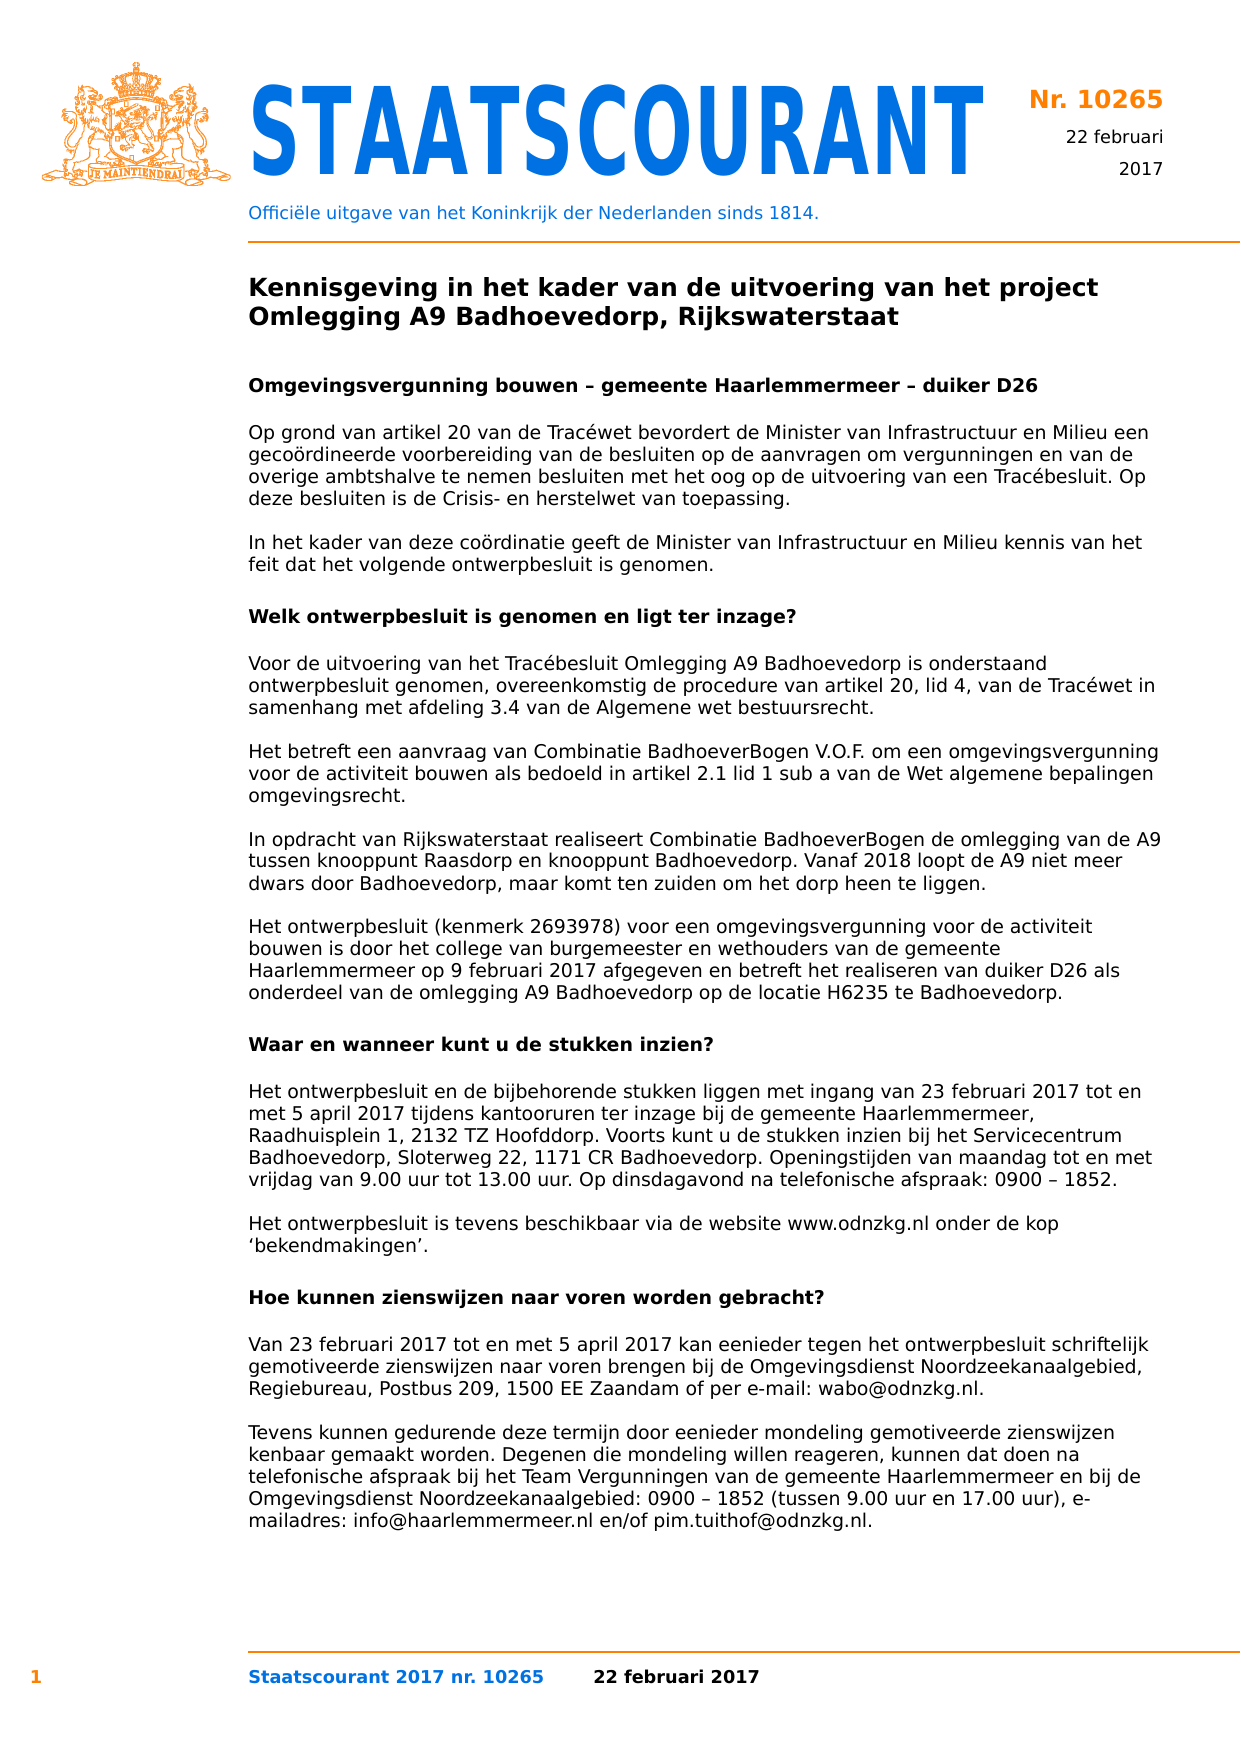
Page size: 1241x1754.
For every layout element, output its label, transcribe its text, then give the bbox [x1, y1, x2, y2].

text Het ontwerpbesluit en de bijbehorende stukken liggen met ingang van 23 februari 2017 tot en met 5 april 2017 tijdens kantooruren ter inzage bij de gemeente Haarlemmermeer, Raadhuisplein 1, 2132 TZ Hoofddorp. Voorts kunt u de stukken inzien bij het Servicecentrum Badhoevedorp, Sloterweg 22, 1171 CR Badhoevedorp. Openingstijden van maandag tot en met vrijdag van 9.00 uur tot 13.00 uur. Op dinsdagavond na telefonische afspraak: 0900 – 1852. [248, 1081, 1163, 1191]
subtitle Waar en wanneer kunt u de stukken inzien? [248, 1034, 1163, 1056]
subtitle Hoe kunnen zienswijzen naar voren worden gebracht? [248, 1287, 1163, 1309]
text Voor de uitvoering van het Tracébesluit Omlegging A9 Badhoevedorp is onderstaand ontwerpbesluit genomen, overeenkomstig de procedure van artikel 20, lid 4, van de Tracéwet in samenhang met afdeling 3.4 van de Algemene wet bestuursrecht. [248, 653, 1163, 719]
text Het betreft een aanvraag van Combinatie BadhoeverBogen V.O.F. om een omgevingsvergunning voor de activiteit bouwen als bedoeld in artikel 2.1 lid 1 sub a van de Wet algemene bepalingen omgevingsrecht. [248, 741, 1163, 807]
table_header STAATSCOURANT [248, 62, 998, 203]
text Het ontwerpbesluit is tevens beschikbaar via de website www.odnzkg.nl onder de kop ‘bekendmakingen’. [248, 1213, 1163, 1257]
text In opdracht van Rijkswaterstaat realiseert Combinatie BadhoeverBogen de omlegging van de A9 tussen knooppunt Raasdorp en knooppunt Badhoevedorp. Vanaf 2018 loopt de A9 niet meer dwars door Badhoevedorp, maar komt ten zuiden om het dorp heen te liggen. [248, 828, 1163, 894]
subtitle Welk ontwerpbesluit is genomen en ligt ter inzage? [248, 606, 1163, 628]
table_header Nr. 10265 [998, 62, 1240, 121]
table_header [25, 62, 248, 241]
text In het kader van deze coördinatie geeft de Minister van Infrastructuur en Milieu kennis van het feit dat het volgende ontwerpbesluit is genomen. [248, 532, 1163, 576]
table_cell 2017 [998, 153, 1240, 203]
subtitle Kennisgeving in het kader van de uitvoering van het project Omlegging A9 Badhoevedorp, Rijkswaterstaat [248, 273, 1163, 331]
text Het ontwerpbesluit (kenmerk 2693978) voor een omgevingsvergunning voor de activiteit bouwen is door het college van burgemeester en wethouders van de gemeente Haarlemmermeer op 9 februari 2017 afgegeven en betreft het realiseren van duiker D26 als onderdeel van de omlegging A9 Badhoevedorp op de locatie H6235 te Badhoevedorp. [248, 916, 1163, 1004]
table_cell 22 februari [998, 121, 1240, 153]
text Op grond van artikel 20 van de Tracéwet bevordert de Minister van Infrastructuur en Milieu een gecoördineerde voorbereiding van de besluiten op de aanvragen om vergunningen en van de overige ambtshalve te nemen besluiten met het oog op de uitvoering van een Tracébesluit. Op deze besluiten is de Crisis- en herstelwet van toepassing. [248, 422, 1163, 510]
text Van 23 februari 2017 tot en met 5 april 2017 kan eenieder tegen het ontwerpbesluit schriftelijk gemotiveerde zienswijzen naar voren brengen bij de Omgevingsdienst Noordzeekanaalgebied, Regiebureau, Postbus 209, 1500 EE Zaandam of per e-mail: wabo@odnzkg.nl. [248, 1334, 1163, 1400]
text Tevens kunnen gedurende deze termijn door eenieder mondeling gemotiveerde zienswijzen kenbaar gemaakt worden. Degenen die mondeling willen reageren, kunnen dat doen na telefonische afspraak bij het Team Vergunningen van de gemeente Haarlemmermeer en bij de Omgevingsdienst Noordzeekanaalgebied: 0900 – 1852 (tussen 9.00 uur en 17.00 uur), e-mailadres: info@haarlemmermeer.nl en/of pim.tuithof@odnzkg.nl. [248, 1422, 1163, 1532]
subtitle Omgevingsvergunning bouwen – gemeente Haarlemmermeer – duiker D26 [248, 375, 1163, 397]
table_cell Officiële uitgave van het Koninkrijk der Nederlanden sinds 1814. [248, 203, 1240, 241]
picture [41, 62, 231, 186]
